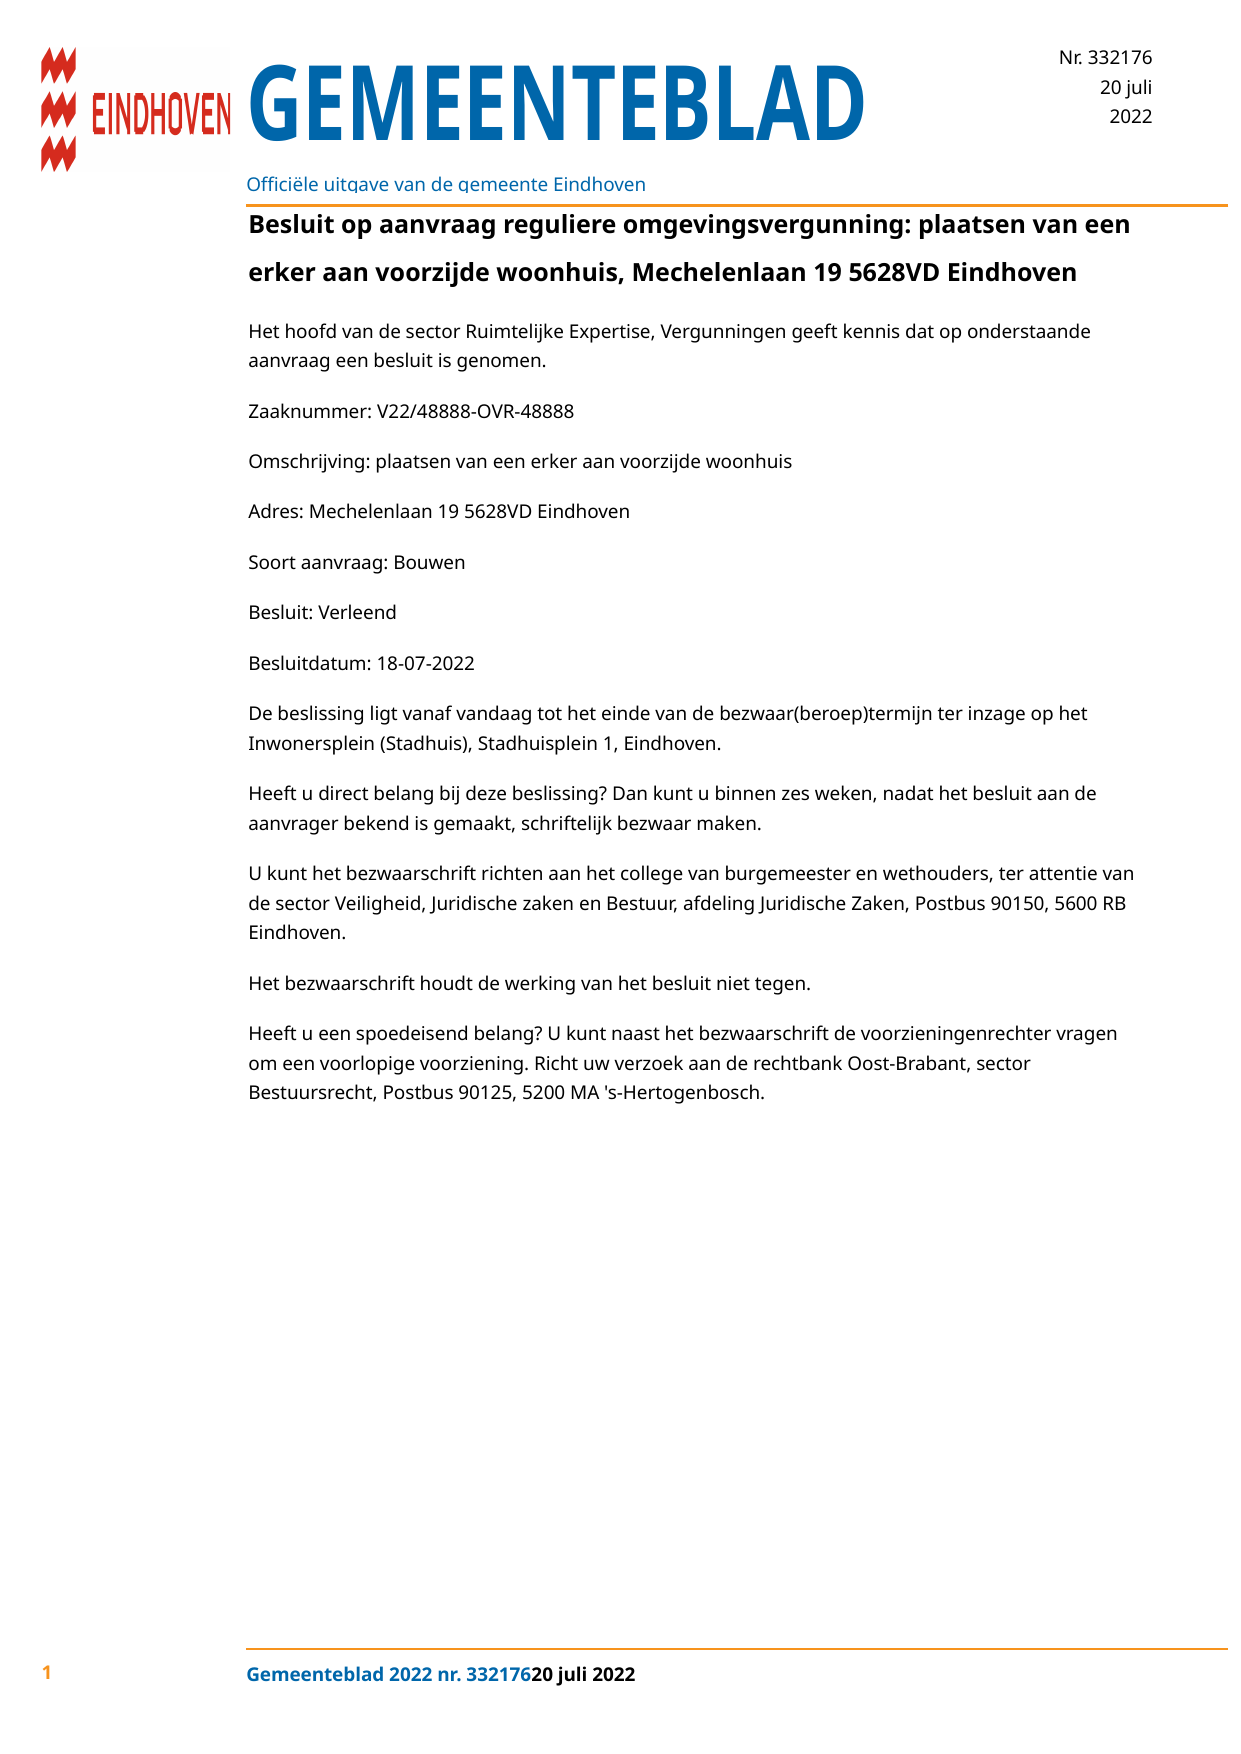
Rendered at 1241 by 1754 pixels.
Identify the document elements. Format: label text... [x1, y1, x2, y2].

text Besluitdatum: 18-07-2022 [248, 650, 1152, 676]
text Het bezwaarschrift houdt de werking van het besluit niet tegen. [248, 970, 1152, 996]
text Het hoofd van de sector Ruimtelijke Expertise, Vergunningen geeft kennis dat op onderstaande aanvraag een besluit is genomen. [248, 318, 1152, 373]
text Adres: Mechelenlaan 19 5628VD Eindhoven [248, 499, 1152, 524]
text Heeft u een spoedeisend belang? U kunt naast het bezwaarschrift de voorzieningenrechter vragen om een voorlopige voorziening. Richt uw verzoek aan de rechtbank Oost-Brabant, sector Bestuursrecht, Postbus 90125, 5200 MA 's-Hertogenbosch. [248, 1020, 1152, 1105]
text Besluit op aanvraag reguliere omgevingsvergunning: plaatsen van een erker aan voorzijde woonhuis, Mechelenlaan 19 5628VD Eindhoven [248, 207, 1152, 288]
text Heeft u direct belang bij deze beslissing? Dan kunt u binnen zes weken, nadat het besluit aan de aanvrager bekend is gemaakt, schriftelijk bezwaar maken. [248, 780, 1152, 836]
text U kunt het bezwaarschrift richten aan het college van burgemeester en wethouders, ter attentie van de sector Veiligheid, Juridische zaken en Bestuur, afdeling Juridische Zaken, Postbus 90150, 5600 RB Eindhoven. [248, 860, 1152, 945]
picture [41, 47, 231, 172]
text Besluit: Verleend [248, 599, 1152, 625]
text De beslissing ligt vanaf vandaag tot het einde van de bezwaar(beroep)termijn ter inzage op het Inwonersplein (Stadhuis), Stadhuisplein 1, Eindhoven. [248, 700, 1152, 756]
text Zaaknummer: V22/48888-OVR-48888 [248, 398, 1152, 424]
text Omschrijving: plaatsen van een erker aan voorzijde woonhuis [248, 448, 1152, 474]
text Soort aanvraag: Bouwen [248, 549, 1152, 575]
